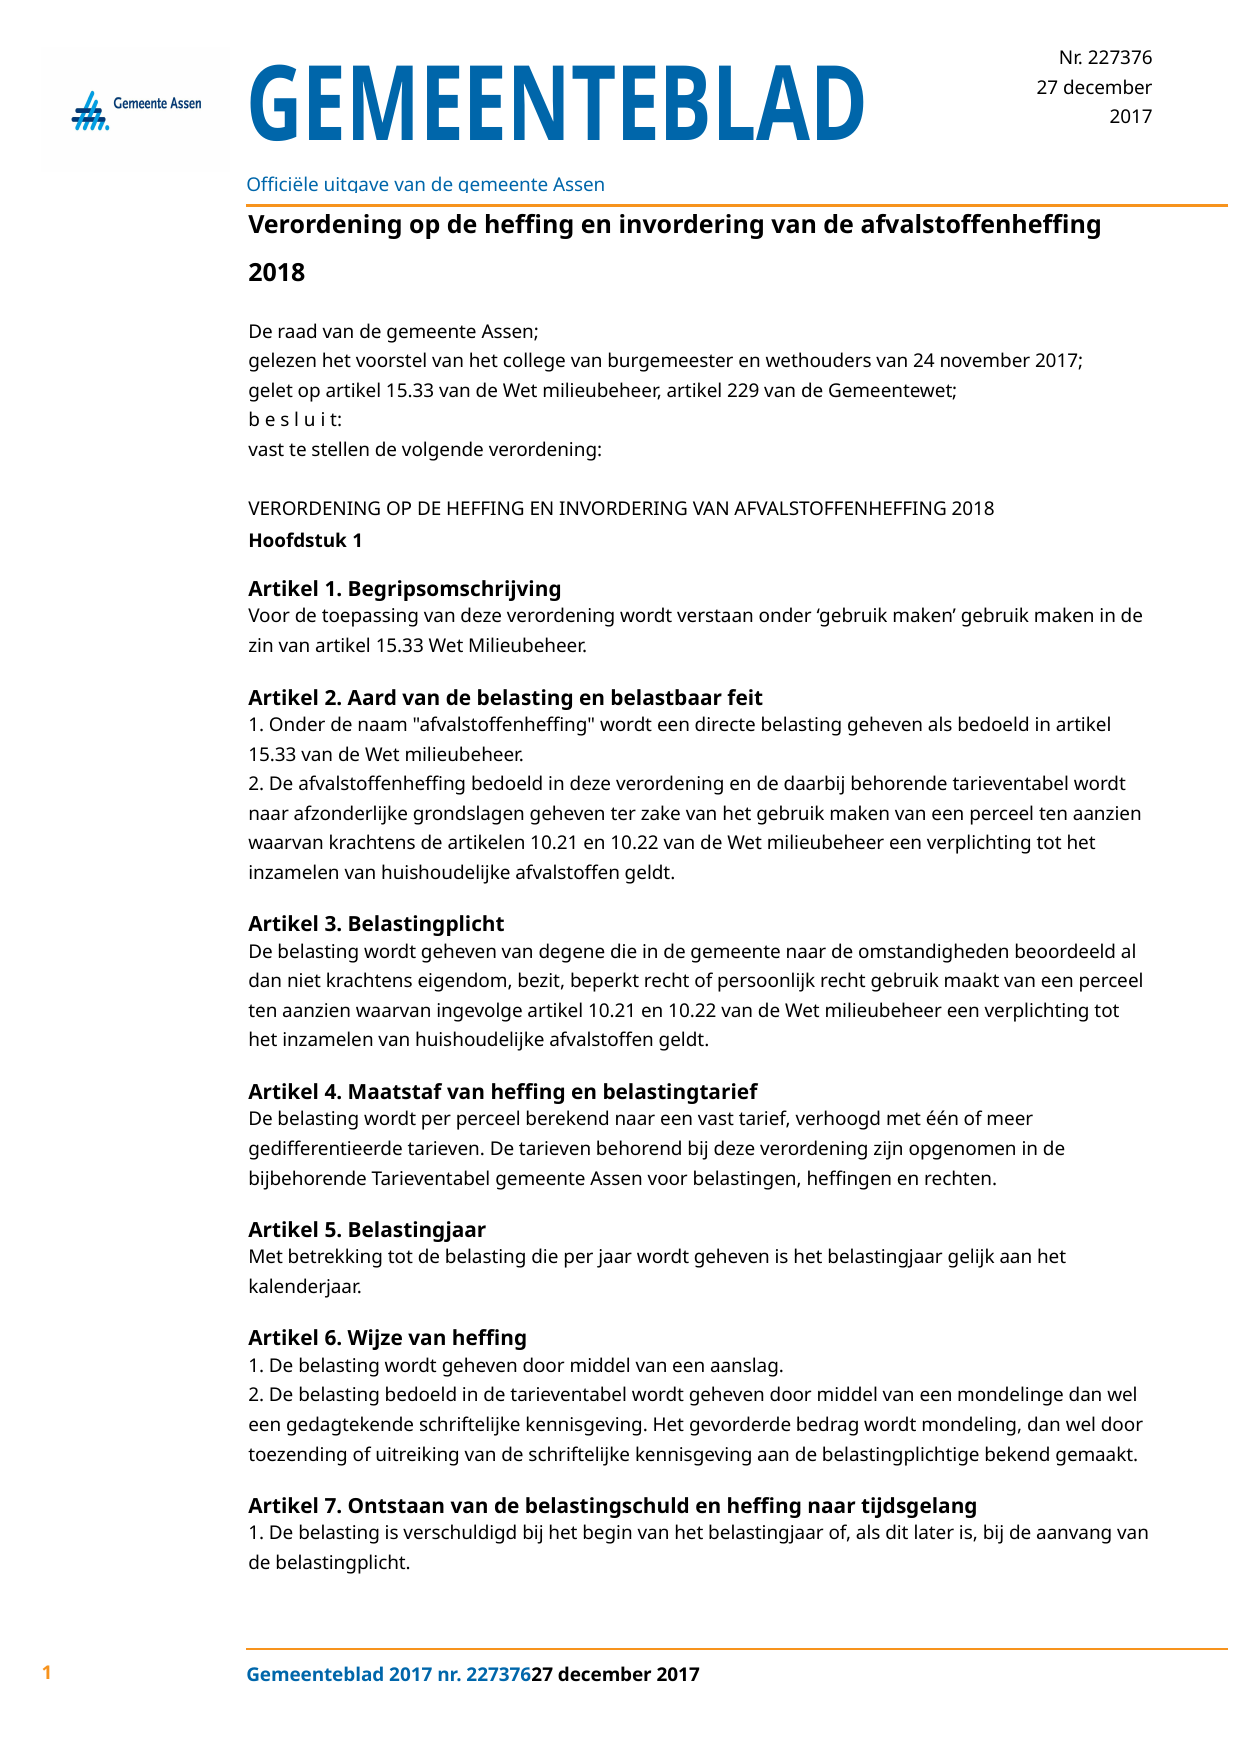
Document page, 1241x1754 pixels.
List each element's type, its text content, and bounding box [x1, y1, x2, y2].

text gelezen het voorstel van het college van burgemeester en wethouders van 24 november 2017; [248, 347, 1152, 373]
text Voor de toepassing van deze verordening wordt verstaan onder ‘gebruik maken’ gebruik maken in de zin van artikel 15.33 Wet Milieubeheer. [248, 603, 1152, 658]
text De belasting wordt geheven van degene die in de gemeente naar de omstandigheden beoordeeld al dan niet krachtens eigendom, bezit, beperkt recht of persoonlijk recht gebruik maakt van een perceel ten aanzien waarvan ingevolge artikel 10.21 en 10.22 van de Wet milieubeheer een verplichting tot het inzamelen van huishoudelijke afvalstoffen geldt. [248, 938, 1152, 1052]
picture [41, 47, 231, 172]
text 1. De belasting is verschuldigd bij het begin van het belastingjaar of, als dit later is, bij de aanvang van de belastingplicht. [248, 1519, 1152, 1575]
text Artikel 4. Maatstaf van heffing en belastingtarief [248, 1077, 1152, 1106]
text b e s l u i t: [248, 407, 1152, 432]
text Artikel 3. Belastingplicht [248, 909, 1152, 938]
text De raad van de gemeente Assen; [248, 318, 1152, 344]
text Artikel 7. Ontstaan van de belastingschuld en heffing naar tijdsgelang [248, 1491, 1152, 1519]
text Artikel 1. Begripsomschrijving [248, 574, 1152, 603]
text 1. Onder de naam "afvalstoffenheffing" wordt een directe belasting geheven als bedoeld in artikel 15.33 van de Wet milieubeheer. [248, 711, 1152, 766]
text Artikel 6. Wijze van heffing [248, 1323, 1152, 1352]
text 2. De afvalstoffenheffing bedoeld in deze verordening en de daarbij behorende tarieventabel wordt naar afzonderlijke grondslagen geheven ter zake van het gebruik maken van een perceel ten aanzien waarvan krachtens de artikelen 10.21 en 10.22 van de Wet milieubeheer een verplichting tot het inzamelen van huishoudelijke afvalstoffen geldt. [248, 770, 1152, 885]
text Verordening op de heffing en invordering van de afvalstoffenheffing 2018 [248, 207, 1152, 288]
text Artikel 2. Aard van de belasting en belastbaar feit [248, 683, 1152, 711]
text De belasting wordt per perceel berekend naar een vast tarief, verhoogd met één of meer gedifferentieerde tarieven. De tarieven behorend bij deze verordening zijn opgenomen in de bijbehorende Tarieventabel gemeente Assen voor belastingen, heffingen en rechten. [248, 1106, 1152, 1190]
text gelet op artikel 15.33 van de Wet milieubeheer, artikel 229 van de Gemeentewet; [248, 377, 1152, 403]
text Artikel 5. Belastingjaar [248, 1215, 1152, 1243]
text VERORDENING OP DE HEFFING EN INVORDERING VAN AFVALSTOFFENHEFFING 2018 [248, 495, 1152, 521]
text vast te stellen de volgende verordening: [248, 436, 1152, 462]
text Hoofdstuk 1 [248, 525, 1152, 553]
text 1. De belasting wordt geheven door middel van een aanslag. [248, 1352, 1152, 1378]
text 2. De belasting bedoeld in de tarieventabel wordt geheven door middel van een mondelinge dan wel een gedagtekende schriftelijke kennisgeving. Het gevorderde bedrag wordt mondeling, dan wel door toezending of uitreiking van de schriftelijke kennisgeving aan de belastingplichtige bekend gemaakt. [248, 1382, 1152, 1466]
text Met betrekking tot de belasting die per jaar wordt geheven is het belastingjaar gelijk aan het kalenderjaar. [248, 1243, 1152, 1299]
